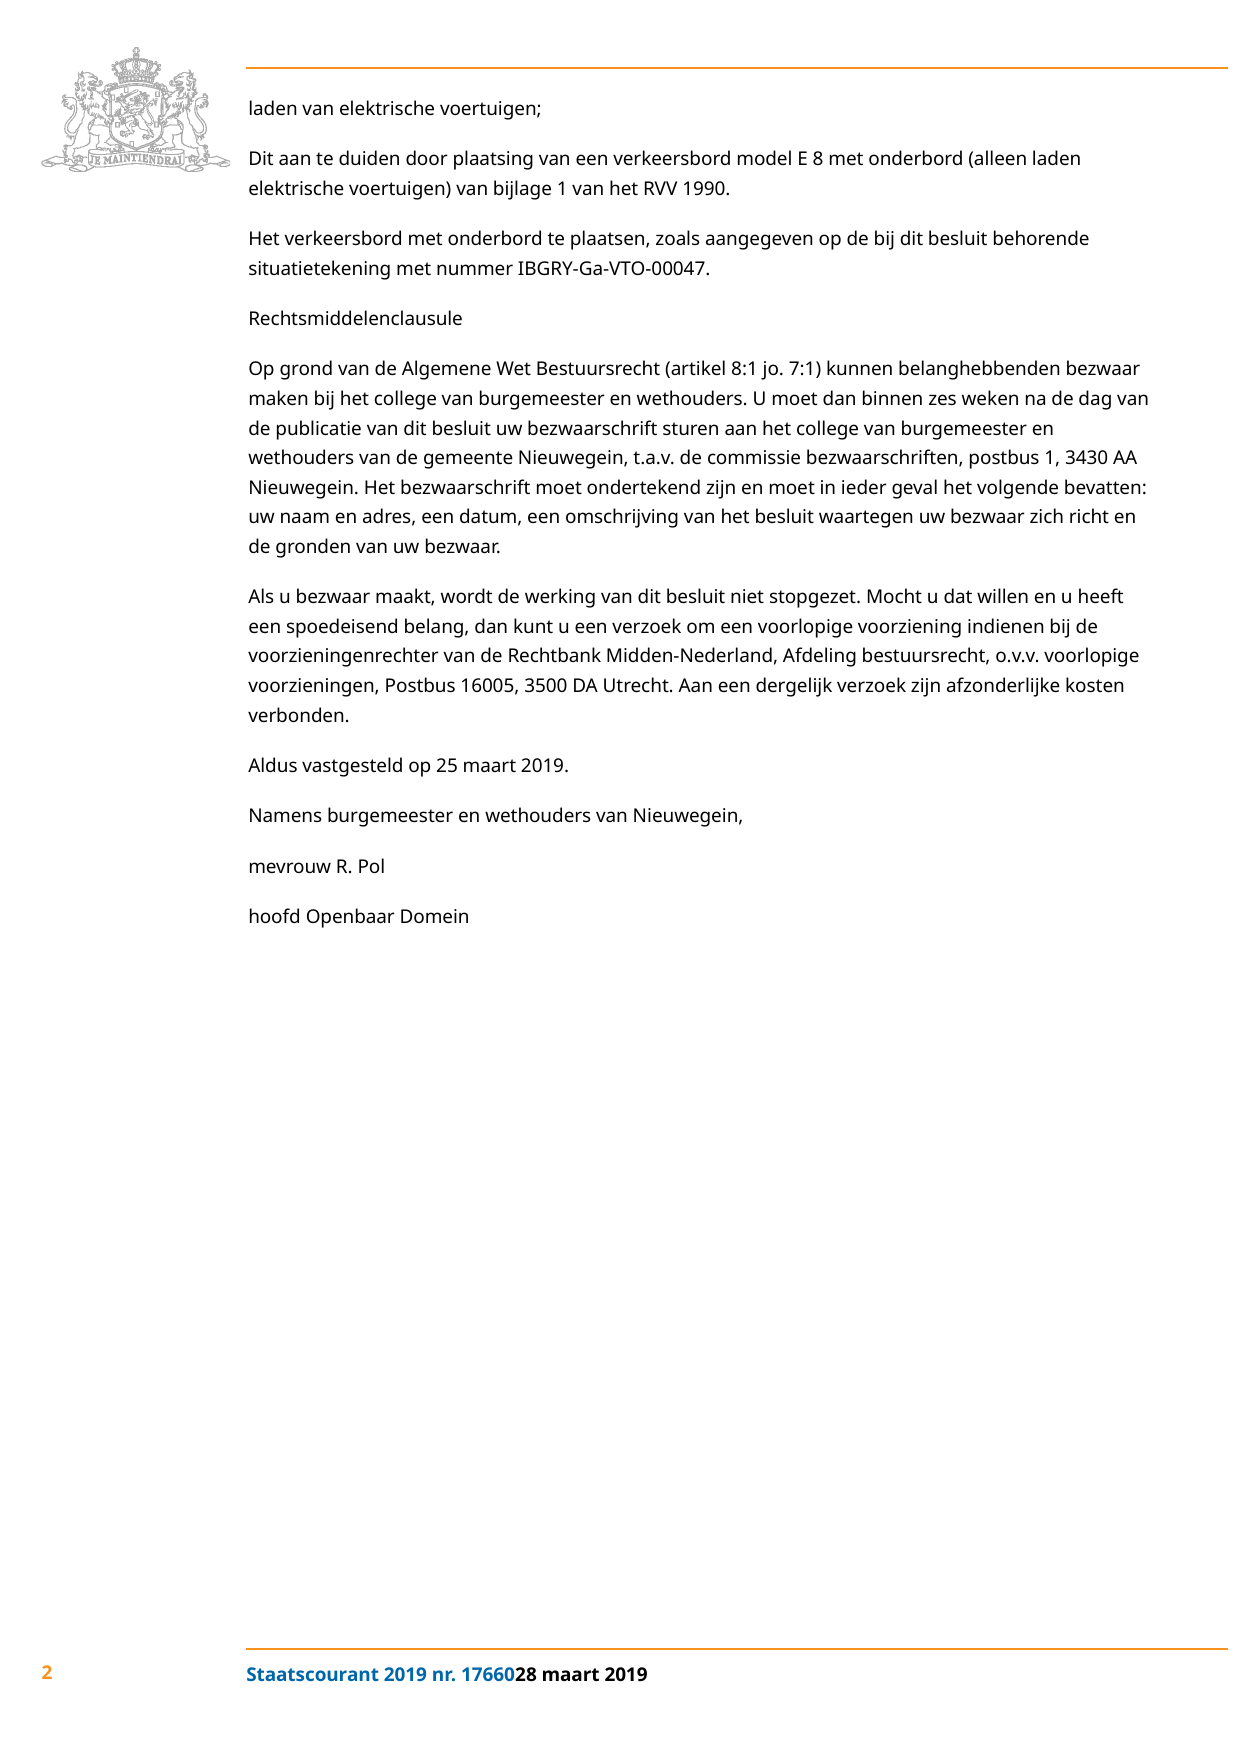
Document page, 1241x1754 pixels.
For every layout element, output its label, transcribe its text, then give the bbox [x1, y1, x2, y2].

text Rechtsmiddelenclausule [248, 305, 1152, 331]
text Als u bezwaar maakt, wordt de werking van dit besluit niet stopgezet. Mocht u dat willen en u heeft een spoedeisend belang, dan kunt u een verzoek om een voorlopige voorziening indienen bij de voorzieningenrechter van de Rechtbank Midden-Nederland, Afdeling bestuursrecht, o.v.v. voorlopige voorzieningen, Postbus 16005, 3500 DA Utrecht. Aan een dergelijk verzoek zijn afzonderlijke kosten verbonden. [248, 583, 1152, 728]
picture [41, 47, 231, 172]
text mevrouw R. Pol [248, 853, 1152, 879]
text Op grond van de Algemene Wet Bestuursrecht (artikel 8:1 jo. 7:1) kunnen belanghebbenden bezwaar maken bij het college van burgemeester en wethouders. U moet dan binnen zes weken na de dag van de publicatie van dit besluit uw bezwaarschrift sturen aan het college van burgemeester en wethouders van de gemeente Nieuwegein, t.a.v. de commissie bezwaarschriften, postbus 1, 3430 AA Nieuwegein. Het bezwaarschrift moet ondertekend zijn en moet in ieder geval het volgende bevatten: uw naam en adres, een datum, een omschrijving van het besluit waartegen uw bezwaar zich richt en de gronden van uw bezwaar. [248, 356, 1152, 559]
text laden van elektrische voertuigen; [248, 95, 1152, 121]
text Dit aan te duiden door plaatsing van een verkeersbord model E 8 met onderbord (alleen laden elektrische voertuigen) van bijlage 1 van het RVV 1990. [248, 145, 1152, 201]
text hoofd Openbaar Domein [248, 903, 1152, 929]
text Het verkeersbord met onderbord te plaatsen, zoals aangegeven op de bij dit besluit behorende situatietekening met nummer IBGRY-Ga-VTO-00047. [248, 225, 1152, 281]
text Namens burgemeester en wethouders van Nieuwegein, [248, 803, 1152, 828]
text Aldus vastgesteld op 25 maart 2019. [248, 752, 1152, 778]
